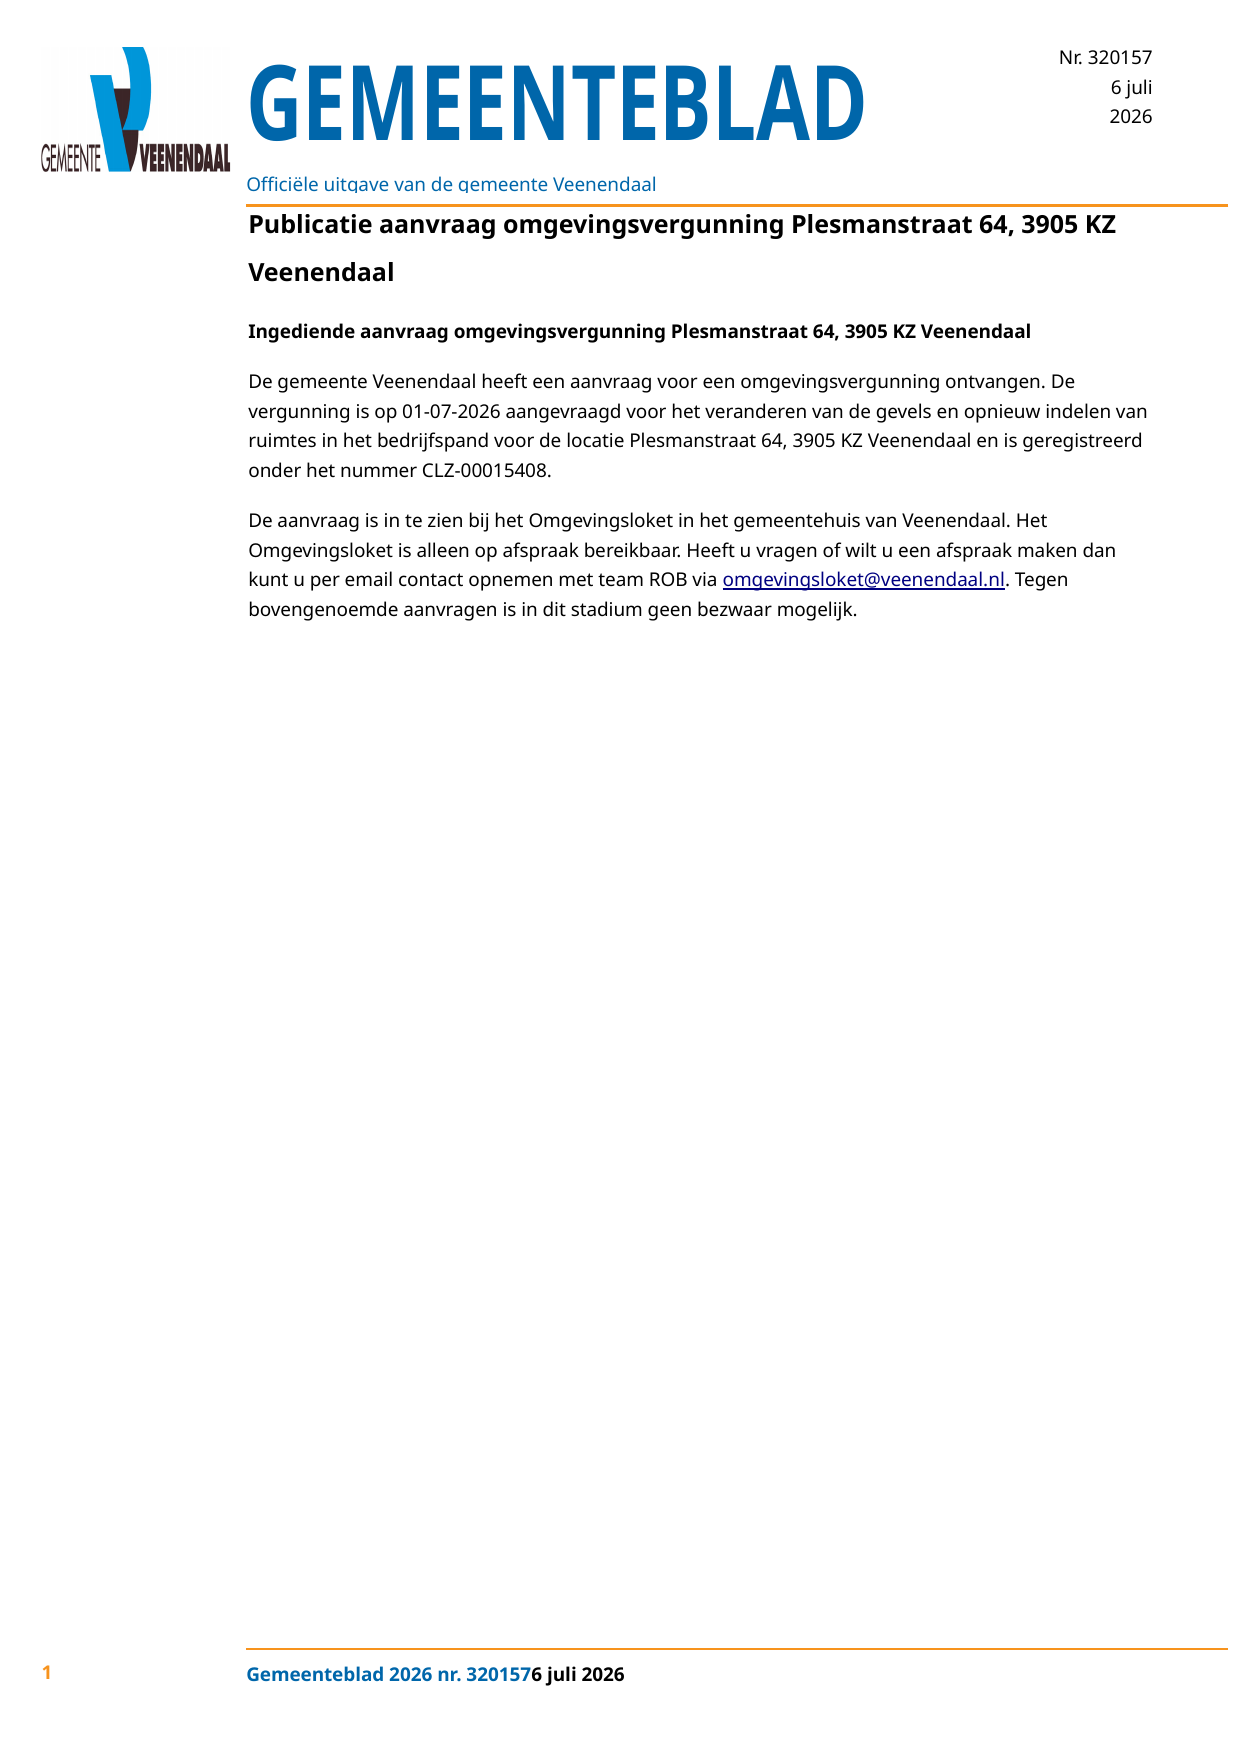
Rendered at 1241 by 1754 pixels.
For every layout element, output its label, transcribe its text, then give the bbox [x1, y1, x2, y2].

text De aanvraag is in te zien bij het Omgevingsloket in het gemeentehuis van Veenendaal. Het Omgevingsloket is alleen op afspraak bereikbaar. Heeft u vragen of wilt u een afspraak maken dan kunt u per email contact opnemen met team ROB via omgevingsloket@veenendaal.nl. Tegen bovengenoemde aanvragen is in dit stadium geen bezwaar mogelijk. [248, 507, 1152, 622]
picture [41, 47, 130, 172]
text Ingediende aanvraag omgevingsvergunning Plesmanstraat 64, 3905 KZ Veenendaal [248, 318, 1152, 344]
text Publicatie aanvraag omgevingsvergunning Plesmanstraat 64, 3905 KZ Veenendaal [248, 207, 1152, 288]
text De gemeente Veenendaal heeft een aanvraag voor een omgevingsvergunning ontvangen. De vergunning is op 01-07-2026 aangevraagd voor het veranderen van de gevels en opnieuw indelen van ruimtes in het bedrijfspand voor de locatie Plesmanstraat 64, 3905 KZ Veenendaal en is geregistreerd onder het nummer CLZ-00015408. [248, 368, 1152, 483]
picture [123, 47, 231, 172]
